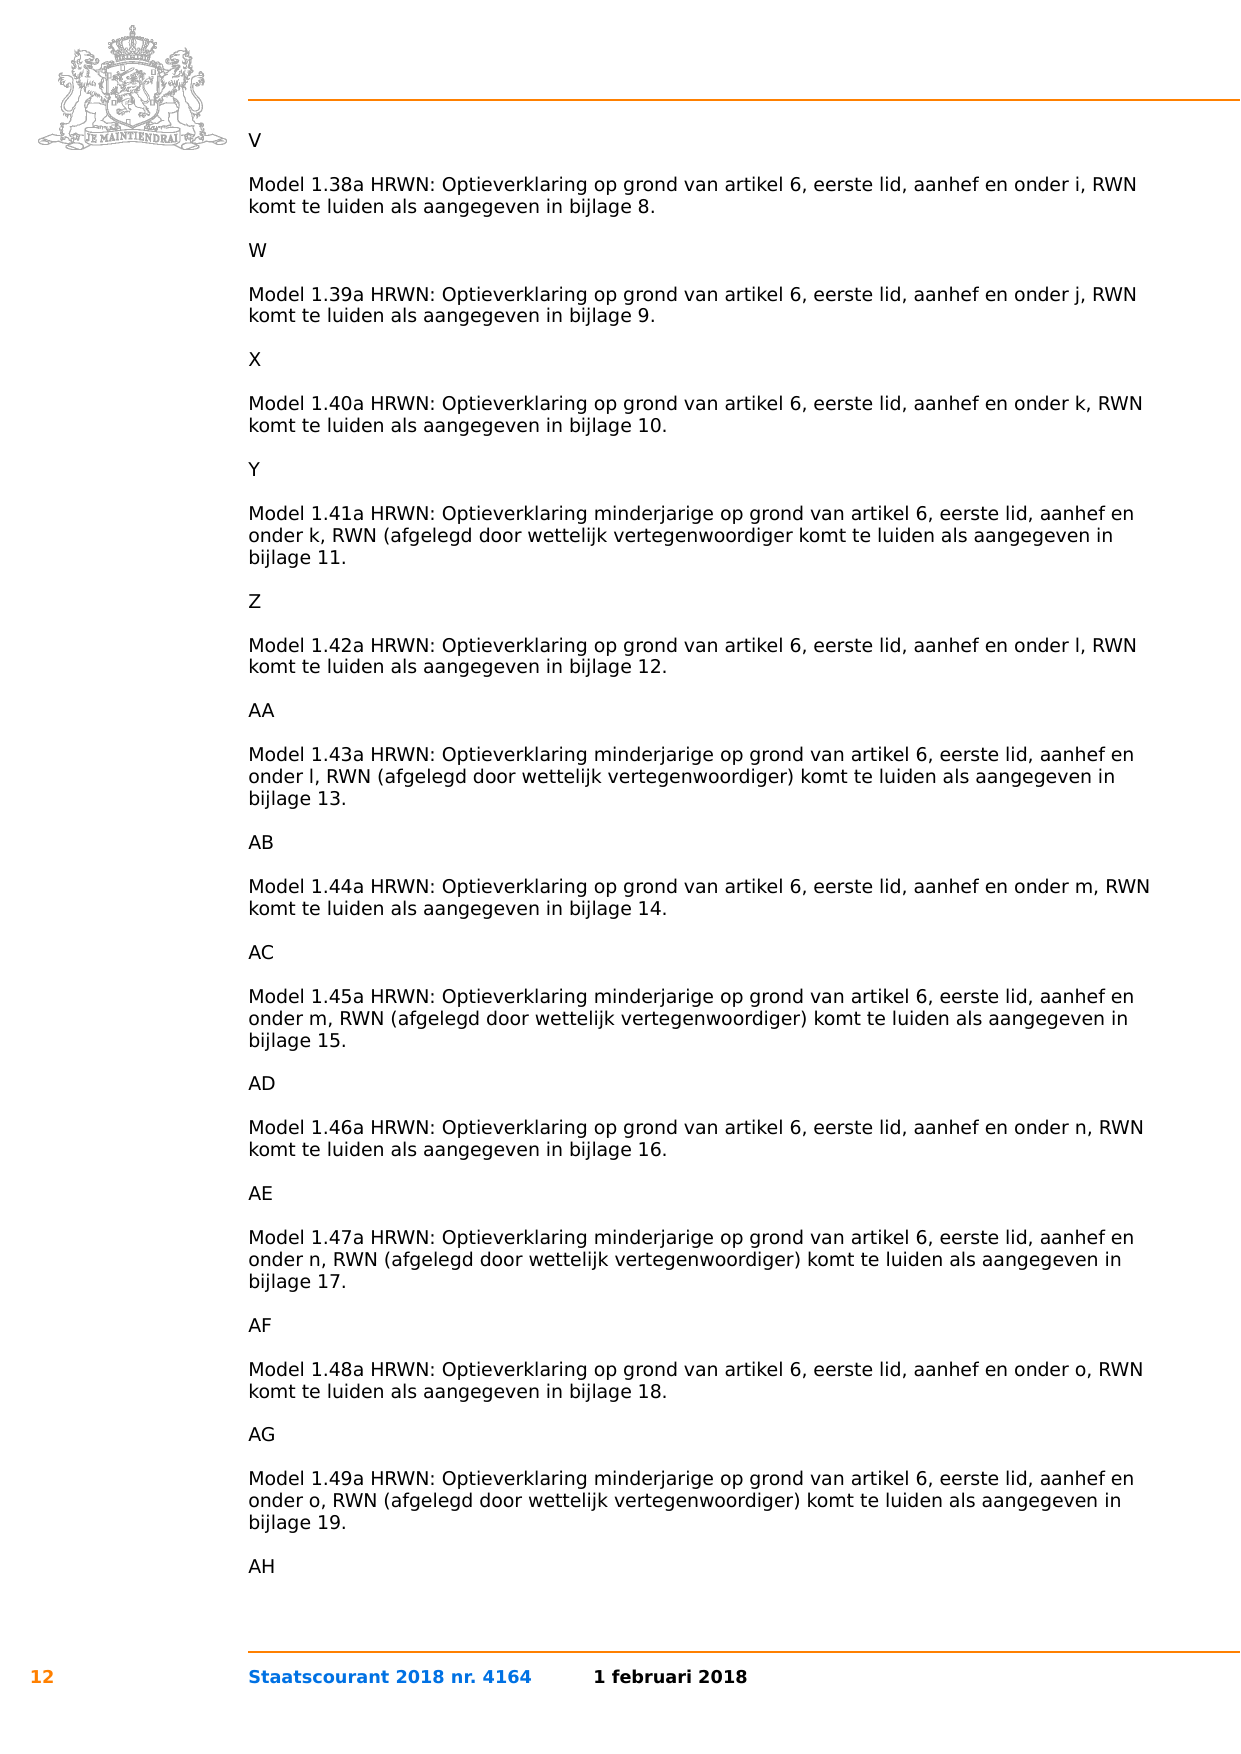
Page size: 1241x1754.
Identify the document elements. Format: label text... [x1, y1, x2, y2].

text Model 1.43a HRWN: Optieverklaring minderjarige op grond van artikel 6, eerste lid, aanhef en onder l, RWN (afgelegd door wettelijk vertegenwoordiger) komt te luiden als aangegeven in bijlage 13. [248, 744, 1163, 810]
text Model 1.41a HRWN: Optieverklaring minderjarige op grond van artikel 6, eerste lid, aanhef en onder k, RWN (afgelegd door wettelijk vertegenwoordiger komt te luiden als aangegeven in bijlage 11. [248, 503, 1163, 569]
text Model 1.45a HRWN: Optieverklaring minderjarige op grond van artikel 6, eerste lid, aanhef en onder m, RWN (afgelegd door wettelijk vertegenwoordiger) komt te luiden als aangegeven in bijlage 15. [248, 986, 1163, 1051]
text AE [248, 1183, 1163, 1205]
text Y [248, 459, 1163, 481]
text Model 1.47a HRWN: Optieverklaring minderjarige op grond van artikel 6, eerste lid, aanhef en onder n, RWN (afgelegd door wettelijk vertegenwoordiger) komt te luiden als aangegeven in bijlage 17. [248, 1227, 1163, 1293]
text AG [248, 1424, 1163, 1446]
text Model 1.40a HRWN: Optieverklaring op grond van artikel 6, eerste lid, aanhef en onder k, RWN komt te luiden als aangegeven in bijlage 10. [248, 393, 1163, 437]
text AF [248, 1315, 1163, 1337]
text AC [248, 942, 1163, 964]
text AA [248, 700, 1163, 722]
text V [248, 130, 1163, 152]
picture [38, 25, 227, 150]
text Model 1.39a HRWN: Optieverklaring op grond van artikel 6, eerste lid, aanhef en onder j, RWN komt te luiden als aangegeven in bijlage 9. [248, 283, 1163, 327]
text Model 1.48a HRWN: Optieverklaring op grond van artikel 6, eerste lid, aanhef en onder o, RWN komt te luiden als aangegeven in bijlage 18. [248, 1358, 1163, 1402]
text Z [248, 591, 1163, 613]
text X [248, 349, 1163, 371]
text Model 1.49a HRWN: Optieverklaring minderjarige op grond van artikel 6, eerste lid, aanhef en onder o, RWN (afgelegd door wettelijk vertegenwoordiger) komt te luiden als aangegeven in bijlage 19. [248, 1468, 1163, 1534]
text W [248, 239, 1163, 262]
text AB [248, 832, 1163, 854]
text AD [248, 1073, 1163, 1095]
text AH [248, 1556, 1163, 1578]
text Model 1.38a HRWN: Optieverklaring op grond van artikel 6, eerste lid, aanhef en onder i, RWN komt te luiden als aangegeven in bijlage 8. [248, 174, 1163, 218]
text Model 1.46a HRWN: Optieverklaring op grond van artikel 6, eerste lid, aanhef en onder n, RWN komt te luiden als aangegeven in bijlage 16. [248, 1117, 1163, 1161]
text Model 1.44a HRWN: Optieverklaring op grond van artikel 6, eerste lid, aanhef en onder m, RWN komt te luiden als aangegeven in bijlage 14. [248, 876, 1163, 920]
text Model 1.42a HRWN: Optieverklaring op grond van artikel 6, eerste lid, aanhef en onder l, RWN komt te luiden als aangegeven in bijlage 12. [248, 634, 1163, 678]
